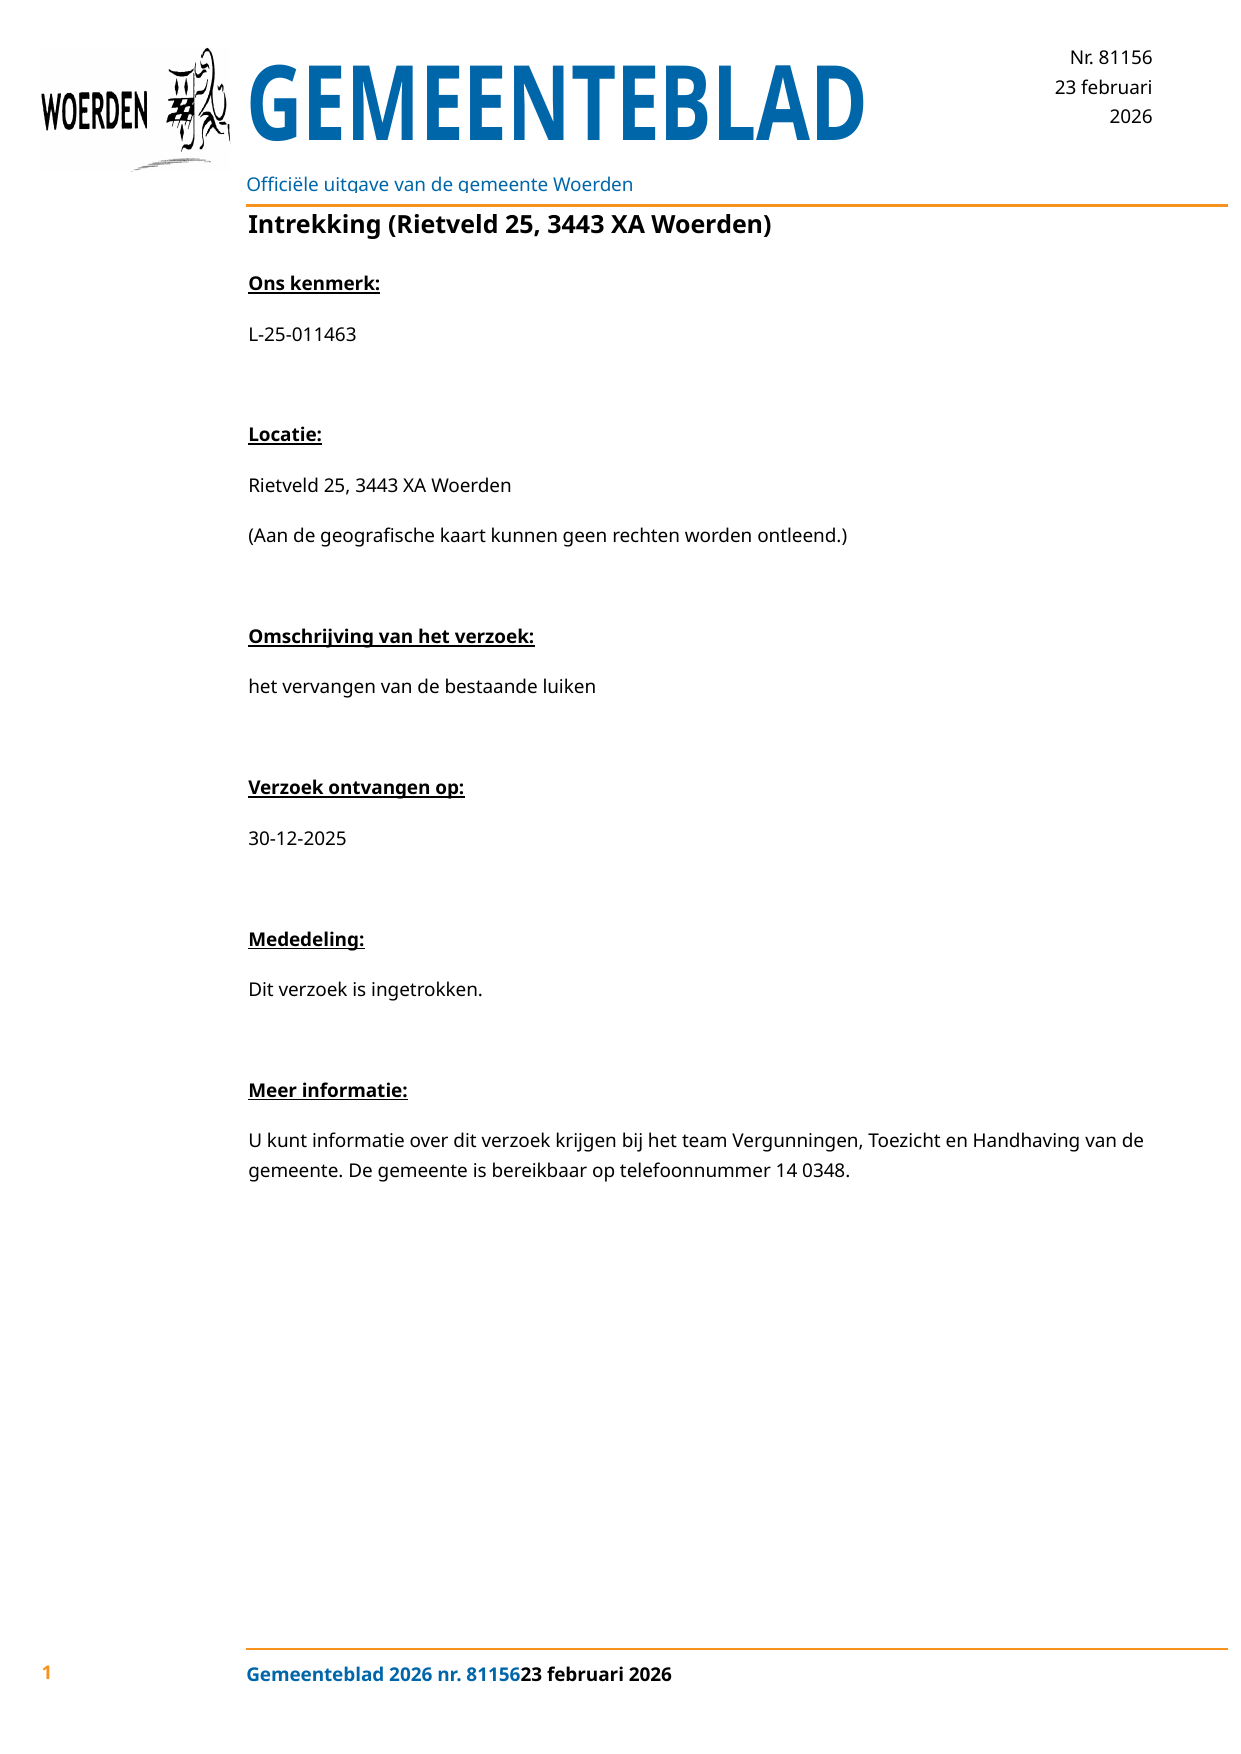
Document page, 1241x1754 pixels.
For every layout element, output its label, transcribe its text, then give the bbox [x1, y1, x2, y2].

text Intrekking (Rietveld 25, 3443 XA Woerden) [248, 207, 1152, 241]
text Mededeling: [248, 926, 1152, 951]
text Dit verzoek is ingetrokken. [248, 976, 1152, 1002]
text het vervangen van de bestaande luiken [248, 674, 1152, 699]
text U kunt informatie over dit verzoek krijgen bij het team Vergunningen, Toezicht en Handhaving van de gemeente. De gemeente is bereikbaar op telefoonnummer 14 0348. [248, 1127, 1152, 1183]
text Omschrijving van het verzoek: [248, 623, 1152, 649]
text Ons kenmerk: [248, 270, 1152, 296]
text L-25-011463 [248, 321, 1152, 346]
text Verzoek ontvangen op: [248, 774, 1152, 800]
text (Aan de geografische kaart kunnen geen rechten worden ontleend.) [248, 522, 1152, 548]
text 30-12-2025 [248, 825, 1152, 851]
text Locatie: [248, 422, 1152, 447]
text Meer informatie: [248, 1077, 1152, 1103]
text Rietveld 25, 3443 XA Woerden [248, 472, 1152, 498]
picture [41, 47, 231, 172]
